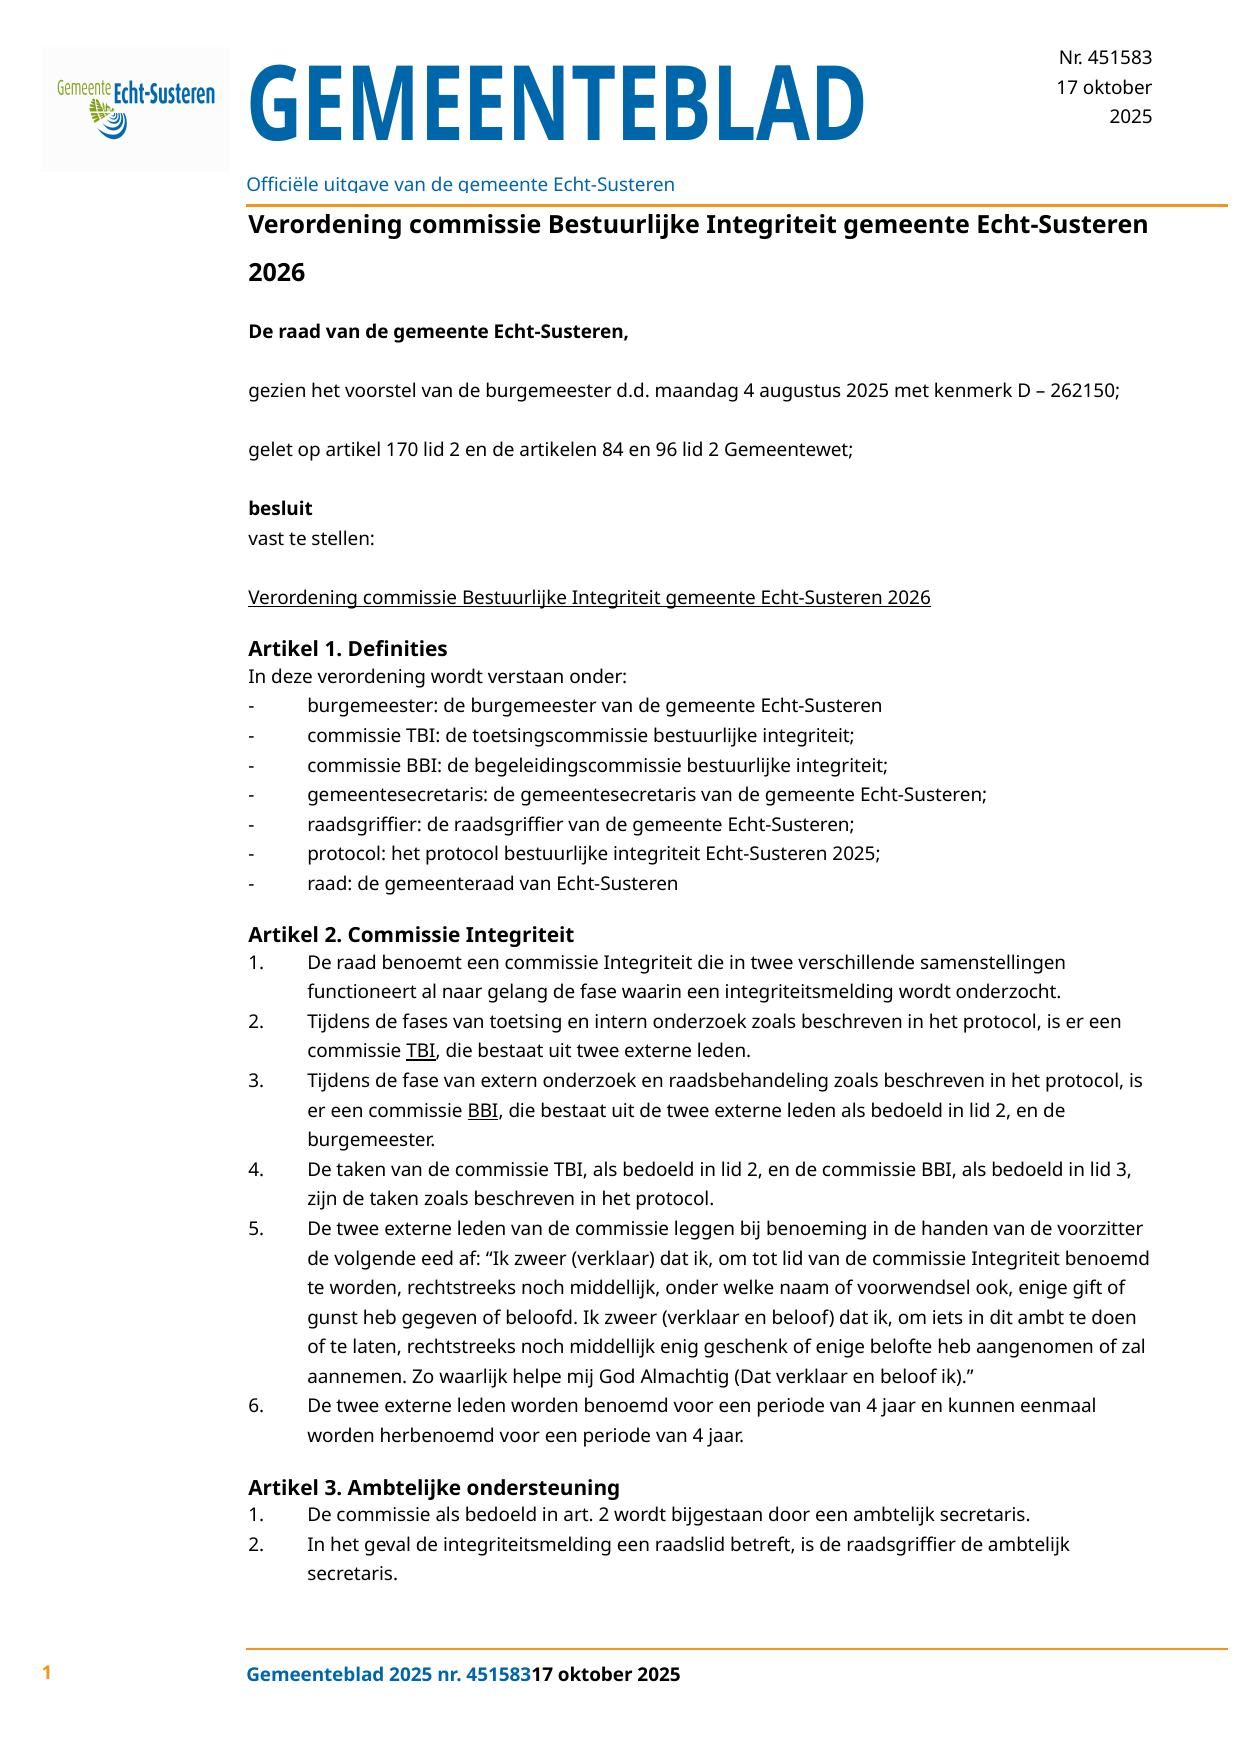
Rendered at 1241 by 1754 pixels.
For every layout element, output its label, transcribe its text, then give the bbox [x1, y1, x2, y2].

list De raad benoemt een commissie Integriteit die in twee verschillende samenstellingen functioneert al naar gelang de fase waarin een integriteitsmelding wordt onderzocht. [248, 949, 1152, 1004]
text Verordening commissie Bestuurlijke Integriteit gemeente Echt-Susteren 2026 [248, 207, 1152, 288]
text Artikel 3. Ambtelijke ondersteuning [248, 1473, 1152, 1501]
text In deze verordening wordt verstaan onder: [248, 663, 1152, 689]
list De twee externe leden van de commissie leggen bij benoeming in de handen van de voorzitter de volgende eed af: “Ik zweer (verklaar) dat ik, om tot lid van de commissie Integriteit benoemd te worden, rechtstreeks noch middellijk, onder welke naam of voorwendsel ook, enige gift of gunst heb gegeven of beloofd. Ik zweer (verklaar en beloof) dat ik, om iets in dit ambt te doen of te laten, rechtstreeks noch middellijk enig geschenk of enige belofte heb aangenomen of zal aannemen. Zo waarlijk helpe mij God Almachtig (Dat verklaar en beloof ik).” [248, 1215, 1152, 1389]
text Verordening commissie Bestuurlijke Integriteit gemeente Echt-Susteren 2026 [248, 584, 1152, 610]
list commissie BBI: de begeleidingscommissie bestuurlijke integriteit; [248, 752, 1152, 777]
list De commissie als bedoeld in art. 2 wordt bijgestaan door een ambtelijk secretaris. [248, 1501, 1152, 1527]
text gelet op artikel 170 lid 2 en de artikelen 84 en 96 lid 2 Gemeentewet; [248, 436, 1152, 462]
list commissie TBI: de toetsingscommissie bestuurlijke integriteit; [248, 722, 1152, 748]
text vast te stellen: [248, 525, 1152, 551]
list De twee externe leden worden benoemd voor een periode van 4 jaar en kunnen eenmaal worden herbenoemd voor een periode van 4 jaar. [248, 1393, 1152, 1448]
list protocol: het protocol bestuurlijke integriteit Echt-Susteren 2025; [248, 841, 1152, 866]
text Artikel 1. Definities [248, 634, 1152, 663]
list raadsgriffier: de raadsgriffier van de gemeente Echt-Susteren; [248, 811, 1152, 837]
list De taken van de commissie TBI, als bedoeld in lid 2, en de commissie BBI, als bedoeld in lid 3, zijn de taken zoals beschreven in het protocol. [248, 1156, 1152, 1211]
list In het geval de integriteitsmelding een raadslid betreft, is de raadsgriffier de ambtelijk secretaris. [248, 1531, 1152, 1586]
list Tijdens de fases van toetsing en intern onderzoek zoals beschreven in het protocol, is er een commissie TBI, die bestaat uit twee externe leden. [248, 1008, 1152, 1063]
picture [41, 47, 231, 172]
list gemeentesecretaris: de gemeentesecretaris van de gemeente Echt-Susteren; [248, 781, 1152, 807]
text Artikel 2. Commissie Integriteit [248, 921, 1152, 949]
list Tijdens de fase van extern onderzoek en raadsbehandeling zoals beschreven in het protocol, is er een commissie BBI, die bestaat uit de twee externe leden als bedoeld in lid 2, en de burgemeester. [248, 1067, 1152, 1152]
text De raad van de gemeente Echt-Susteren, [248, 318, 1152, 344]
text gezien het voorstel van de burgemeester d.d. maandag 4 augustus 2025 met kenmerk D – 262150; [248, 377, 1152, 403]
list raad: de gemeenteraad van Echt-Susteren [248, 870, 1152, 896]
text besluit [248, 495, 1152, 521]
list burgemeester: de burgemeester van de gemeente Echt-Susteren [248, 693, 1152, 718]
